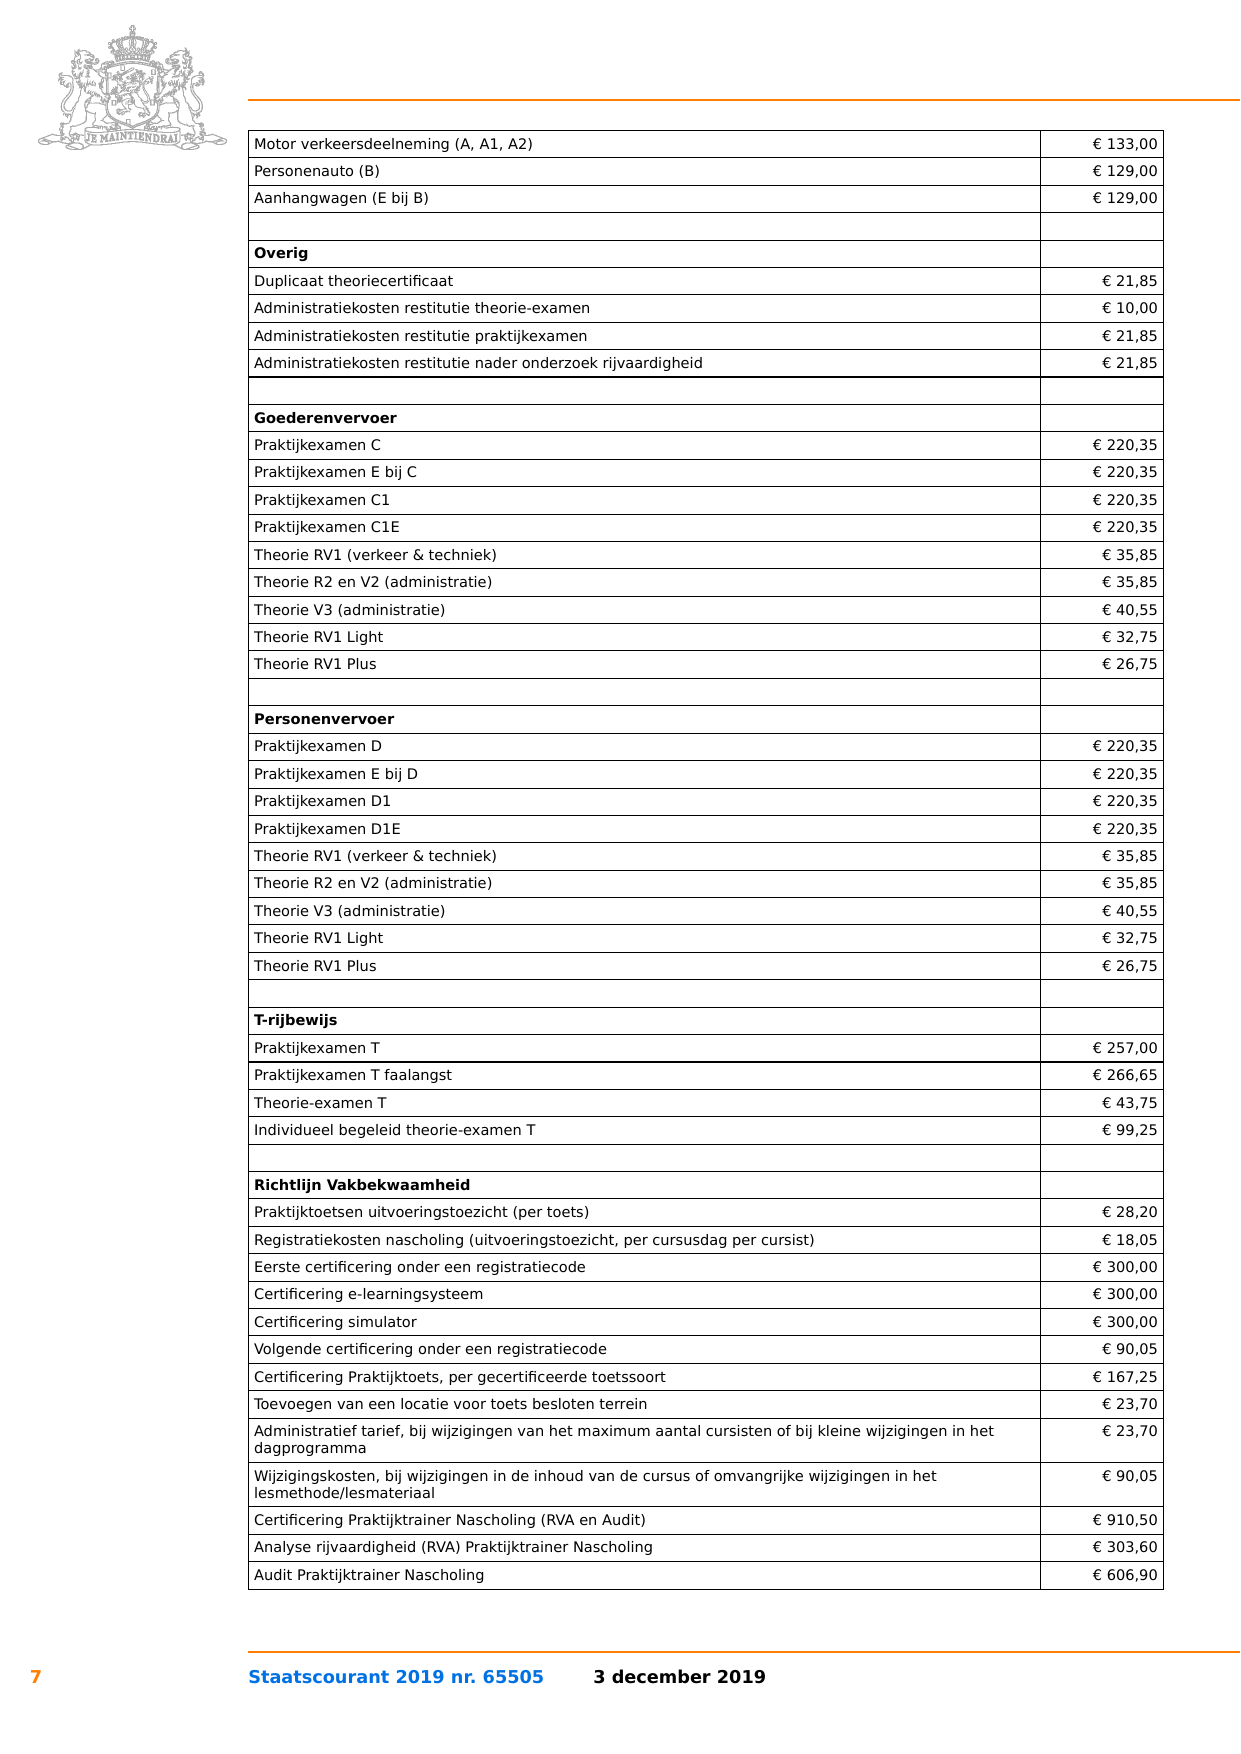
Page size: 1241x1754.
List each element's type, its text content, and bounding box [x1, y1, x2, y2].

table_cell Eerste certificering onder een registratiecode [249, 1254, 1040, 1281]
table_cell Theorie RV1 (verkeer & techniek) [249, 843, 1040, 869]
picture [38, 25, 227, 150]
table_cell Theorie V3 (administratie) [249, 898, 1040, 924]
table_cell Theorie RV1 Plus [249, 651, 1040, 678]
table_cell € 35,85 [1041, 542, 1163, 568]
table_cell [249, 980, 1040, 1007]
table_cell T-rijbewijs [249, 1008, 1040, 1034]
table_cell Theorie RV1 Light [249, 925, 1040, 952]
table_cell [1041, 1145, 1163, 1171]
table_cell [249, 1145, 1040, 1171]
table_cell [1041, 241, 1163, 267]
table_cell € 32,75 [1041, 925, 1163, 952]
table_cell € 129,00 [1041, 158, 1163, 185]
table_cell € 300,00 [1041, 1309, 1163, 1335]
table_cell € 43,75 [1041, 1090, 1163, 1116]
table_cell € 23,70 [1041, 1419, 1163, 1462]
table_cell [249, 213, 1040, 239]
table_cell [249, 679, 1040, 705]
table_cell Toevoegen van een locatie voor toets besloten terrein [249, 1391, 1040, 1417]
table_cell Certificering simulator [249, 1309, 1040, 1335]
table_cell € 220,35 [1041, 816, 1163, 842]
table_cell Praktijkexamen T [249, 1035, 1040, 1061]
table_cell € 303,60 [1041, 1535, 1163, 1561]
table_cell Praktijkexamen D [249, 734, 1040, 760]
table_cell Praktijkexamen C1E [249, 515, 1040, 541]
table_cell € 220,35 [1041, 460, 1163, 486]
table_cell € 40,55 [1041, 597, 1163, 623]
table_cell Personenauto (B) [249, 158, 1040, 185]
table_cell Praktijkexamen E bij D [249, 761, 1040, 787]
table_cell Theorie V3 (administratie) [249, 597, 1040, 623]
table_cell € 21,85 [1041, 350, 1163, 376]
table_cell Richtlijn Vakbekwaamheid [249, 1172, 1040, 1198]
table_cell Certificering e-learningsysteem [249, 1282, 1040, 1308]
table_cell € 35,85 [1041, 843, 1163, 869]
table_cell Overig [249, 241, 1040, 267]
table_cell Praktijkexamen E bij C [249, 460, 1040, 486]
table_cell [1041, 1172, 1163, 1198]
table_cell € 257,00 [1041, 1035, 1163, 1061]
table_cell Certificering Praktijktoets, per gecertificeerde toetssoort [249, 1364, 1040, 1390]
table_cell Goederenvervoer [249, 405, 1040, 431]
table_cell Motor verkeersdeelneming (A, A1, A2) [249, 131, 1040, 157]
table_cell € 220,35 [1041, 515, 1163, 541]
table_cell € 35,85 [1041, 569, 1163, 596]
table_cell € 220,35 [1041, 789, 1163, 815]
table_cell [1041, 706, 1163, 733]
table_cell Praktijkexamen D1E [249, 816, 1040, 842]
table_cell Administratiekosten restitutie praktijkexamen [249, 323, 1040, 349]
table_cell € 133,00 [1041, 131, 1163, 157]
table_cell € 266,65 [1041, 1063, 1163, 1089]
table_cell Administratief tarief, bij wijzigingen van het maximum aantal cursisten of bij kleine wijzigingen in het dagprogramma [249, 1419, 1040, 1462]
table_cell € 21,85 [1041, 268, 1163, 294]
table_cell [1041, 980, 1163, 1007]
table_cell Certificering Praktijktrainer Nascholing (RVA en Audit) [249, 1507, 1040, 1534]
table_cell Analyse rijvaardigheid (RVA) Praktijktrainer Nascholing [249, 1535, 1040, 1561]
table_cell Individueel begeleid theorie-examen T [249, 1117, 1040, 1143]
table_cell € 18,05 [1041, 1227, 1163, 1253]
table_cell € 129,00 [1041, 186, 1163, 212]
table_cell € 26,75 [1041, 953, 1163, 979]
table_cell Theorie RV1 Light [249, 624, 1040, 650]
table_cell € 910,50 [1041, 1507, 1163, 1534]
table_cell Personenvervoer [249, 706, 1040, 733]
table_cell € 167,25 [1041, 1364, 1163, 1390]
table_cell € 220,35 [1041, 761, 1163, 787]
table_cell € 35,85 [1041, 871, 1163, 897]
table_cell € 220,35 [1041, 734, 1163, 760]
table_cell Administratiekosten restitutie theorie-examen [249, 295, 1040, 322]
table_cell € 32,75 [1041, 624, 1163, 650]
table_cell Praktijkexamen C [249, 432, 1040, 459]
table_cell € 26,75 [1041, 651, 1163, 678]
table_cell Registratiekosten nascholing (uitvoeringstoezicht, per cursusdag per cursist) [249, 1227, 1040, 1253]
table_cell € 28,20 [1041, 1199, 1163, 1226]
table_cell € 300,00 [1041, 1254, 1163, 1281]
table_cell Theorie RV1 (verkeer & techniek) [249, 542, 1040, 568]
table_cell Administratiekosten restitutie nader onderzoek rijvaardigheid [249, 350, 1040, 376]
table_cell € 10,00 [1041, 295, 1163, 322]
table_cell € 21,85 [1041, 323, 1163, 349]
table_cell Theorie-examen T [249, 1090, 1040, 1116]
table_cell [1041, 378, 1163, 404]
table_cell Duplicaat theoriecertificaat [249, 268, 1040, 294]
table_cell Praktijkexamen T faalangst [249, 1063, 1040, 1089]
table_cell Praktijkexamen C1 [249, 487, 1040, 513]
table_cell € 90,05 [1041, 1336, 1163, 1363]
table_cell € 606,90 [1041, 1562, 1163, 1588]
table_cell Theorie R2 en V2 (administratie) [249, 569, 1040, 596]
table_cell Praktijktoetsen uitvoeringstoezicht (per toets) [249, 1199, 1040, 1226]
table_cell Praktijkexamen D1 [249, 789, 1040, 815]
table_cell € 23,70 [1041, 1391, 1163, 1417]
table_cell Volgende certificering onder een registratiecode [249, 1336, 1040, 1363]
table_cell Theorie RV1 Plus [249, 953, 1040, 979]
table_cell [249, 378, 1040, 404]
table_cell [1041, 405, 1163, 431]
table_cell [1041, 1008, 1163, 1034]
table_cell [1041, 213, 1163, 239]
table_cell [1041, 679, 1163, 705]
table_cell € 220,35 [1041, 432, 1163, 459]
table_cell € 90,05 [1041, 1463, 1163, 1506]
table_cell Theorie R2 en V2 (administratie) [249, 871, 1040, 897]
table_cell € 300,00 [1041, 1282, 1163, 1308]
table_cell € 220,35 [1041, 487, 1163, 513]
table_cell € 99,25 [1041, 1117, 1163, 1143]
table_cell € 40,55 [1041, 898, 1163, 924]
table_cell Aanhangwagen (E bij B) [249, 186, 1040, 212]
table_cell Audit Praktijktrainer Nascholing [249, 1562, 1040, 1588]
table_cell Wijzigingskosten, bij wijzigingen in de inhoud van de cursus of omvangrijke wijzigingen in het lesmethode/lesmateriaal [249, 1463, 1040, 1506]
